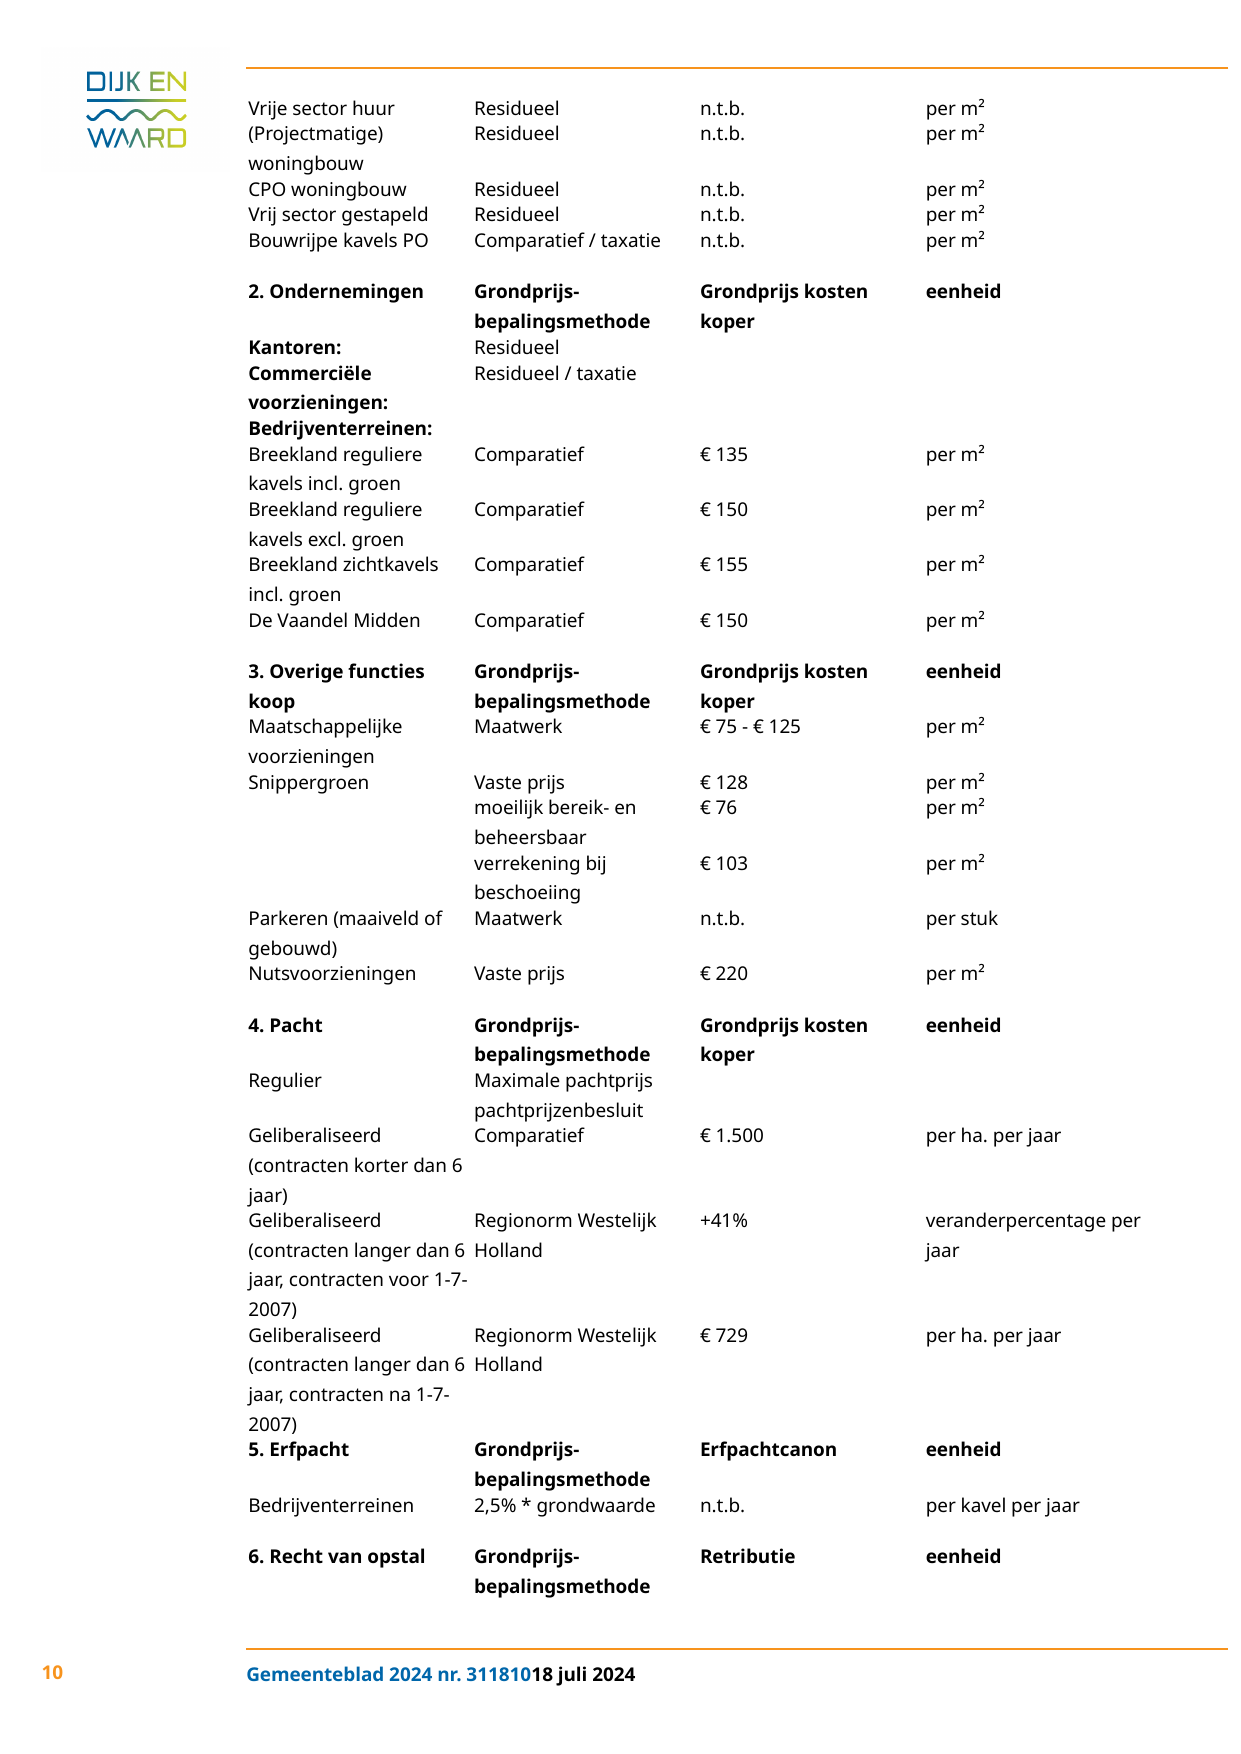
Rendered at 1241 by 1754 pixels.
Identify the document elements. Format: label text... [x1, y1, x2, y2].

table_cell eenheid [926, 1012, 1152, 1067]
table_cell n.t.b. [700, 227, 926, 253]
table_cell per ha. per jaar [926, 1322, 1152, 1436]
table_cell n.t.b. [700, 176, 926, 202]
table_cell Grondprijs kosten koper [700, 279, 926, 334]
table_cell Grondprijs-bepalingsmethode [474, 1012, 700, 1067]
table_cell Retributie [700, 1543, 926, 1598]
table_cell Grondprijs-bepalingsmethode [474, 658, 700, 713]
table_cell 5. Erfpacht [248, 1436, 474, 1492]
table_cell € 1.500 [700, 1123, 926, 1207]
table_cell [248, 1518, 474, 1543]
table_cell moeilijk bereik- en beheersbaar [474, 795, 700, 850]
table_cell Kantoren: [248, 334, 474, 360]
table_cell CPO woningbouw [248, 176, 474, 202]
table_cell Regionorm Westelijk Holland [474, 1208, 700, 1322]
table_cell Breekland reguliere kavels incl. groen [248, 441, 474, 496]
table_cell Vaste prijs [474, 769, 700, 794]
table_cell [926, 1067, 1152, 1123]
table_cell [474, 633, 700, 658]
table_cell Vaste prijs [474, 961, 700, 986]
table_cell Parkeren (maaiveld of gebouwd) [248, 905, 474, 961]
table_cell Residueel [474, 334, 700, 360]
table_cell De Vaandel Midden [248, 607, 474, 632]
table_cell [700, 360, 926, 415]
table_cell [926, 986, 1152, 1012]
table_cell eenheid [926, 279, 1152, 334]
table_cell Grondprijs-bepalingsmethode [474, 1543, 700, 1598]
table_cell € 155 [700, 551, 926, 607]
table_cell 4. Pacht [248, 1012, 474, 1067]
table_cell Comparatief [474, 496, 700, 551]
table_cell [248, 633, 474, 658]
table_cell per m² [926, 961, 1152, 986]
table_cell Bedrijventerreinen: [248, 415, 474, 441]
table_cell € 150 [700, 496, 926, 551]
table_cell [474, 1518, 700, 1543]
table_cell n.t.b. [700, 95, 926, 121]
table_cell 2,5% * grondwaarde [474, 1492, 700, 1517]
table_cell per m² [926, 607, 1152, 632]
table_cell € 150 [700, 607, 926, 632]
table_cell Geliberaliseerd (contracten langer dan 6 jaar, contracten na 1-7-2007) [248, 1322, 474, 1436]
table_cell n.t.b. [700, 202, 926, 227]
table_cell Maatwerk [474, 905, 700, 961]
table_cell [700, 1518, 926, 1543]
table_cell Maximale pachtprijs pachtprijzenbesluit [474, 1067, 700, 1123]
table_cell [474, 253, 700, 279]
table_cell per stuk [926, 905, 1152, 961]
table_cell [474, 415, 700, 441]
table_cell eenheid [926, 1436, 1152, 1492]
table_cell € 135 [700, 441, 926, 496]
table_cell Breekland zichtkavels incl. groen [248, 551, 474, 607]
table_cell per ha. per jaar [926, 1123, 1152, 1207]
table_cell 3. Overige functies koop [248, 658, 474, 713]
table_cell [700, 253, 926, 279]
table_cell per m² [926, 441, 1152, 496]
table_cell per m² [926, 176, 1152, 202]
table_cell per m² [926, 551, 1152, 607]
table_cell eenheid [926, 1543, 1152, 1598]
table_cell Residueel [474, 202, 700, 227]
table_cell Comparatief / taxatie [474, 227, 700, 253]
table_cell Comparatief [474, 551, 700, 607]
table_cell n.t.b. [700, 121, 926, 176]
table_cell [248, 850, 474, 905]
table_cell [474, 986, 700, 1012]
table_cell [926, 360, 1152, 415]
table_cell Grondprijs-bepalingsmethode [474, 279, 700, 334]
picture [41, 47, 231, 172]
table_cell Regionorm Westelijk Holland [474, 1322, 700, 1436]
table_cell [700, 986, 926, 1012]
table_cell n.t.b. [700, 905, 926, 961]
table_cell Nutsvoorzieningen [248, 961, 474, 986]
table_cell [926, 1518, 1152, 1543]
table_cell Bedrijventerreinen [248, 1492, 474, 1517]
table_cell veranderpercentage per jaar [926, 1208, 1152, 1322]
table_cell verrekening bij beschoeiing [474, 850, 700, 905]
table_cell [926, 253, 1152, 279]
table_cell per m² [926, 714, 1152, 769]
table_cell [926, 334, 1152, 360]
table_cell n.t.b. [700, 1492, 926, 1517]
table_cell (Projectmatige) woningbouw [248, 121, 474, 176]
table_cell per m² [926, 121, 1152, 176]
table_cell Residueel / taxatie [474, 360, 700, 415]
table_cell [700, 633, 926, 658]
table_cell Grondprijs kosten koper [700, 1012, 926, 1067]
table_cell 6. Recht van opstal [248, 1543, 474, 1598]
table_cell per m² [926, 769, 1152, 794]
table_cell per m² [926, 227, 1152, 253]
table_cell per m² [926, 496, 1152, 551]
table_cell Maatschappelijke voorzieningen [248, 714, 474, 769]
table_cell Residueel [474, 121, 700, 176]
table_cell € 76 [700, 795, 926, 850]
table_cell [248, 986, 474, 1012]
table_cell Comparatief [474, 441, 700, 496]
table_cell per m² [926, 850, 1152, 905]
table_cell Regulier [248, 1067, 474, 1123]
table_cell Maatwerk [474, 714, 700, 769]
table_cell Geliberaliseerd (contracten korter dan 6 jaar) [248, 1123, 474, 1207]
table_cell Vrij sector gestapeld [248, 202, 474, 227]
table_cell +41% [700, 1208, 926, 1322]
table_cell Erfpachtcanon [700, 1436, 926, 1492]
table_cell Vrije sector huur [248, 95, 474, 121]
table_cell Commerciële voorzieningen: [248, 360, 474, 415]
table_cell Snippergroen [248, 769, 474, 794]
table_cell [248, 795, 474, 850]
table_cell Geliberaliseerd (contracten langer dan 6 jaar, contracten voor 1-7-2007) [248, 1208, 474, 1322]
table_cell Residueel [474, 176, 700, 202]
table_cell [248, 253, 474, 279]
table_cell € 128 [700, 769, 926, 794]
table_cell € 729 [700, 1322, 926, 1436]
table_cell € 220 [700, 961, 926, 986]
table_cell [926, 415, 1152, 441]
table_cell 2. Ondernemingen [248, 279, 474, 334]
table_cell Bouwrijpe kavels PO [248, 227, 474, 253]
table_cell Comparatief [474, 607, 700, 632]
table_cell per m² [926, 95, 1152, 121]
table_cell Grondprijs kosten koper [700, 658, 926, 713]
table_cell Comparatief [474, 1123, 700, 1207]
table_cell per m² [926, 202, 1152, 227]
table_cell Residueel [474, 95, 700, 121]
table_cell [926, 633, 1152, 658]
table_cell € 103 [700, 850, 926, 905]
table_cell [700, 1067, 926, 1123]
table_cell Breekland reguliere kavels excl. groen [248, 496, 474, 551]
table_cell eenheid [926, 658, 1152, 713]
table_cell Grondprijs-bepalingsmethode [474, 1436, 700, 1492]
table_cell [700, 334, 926, 360]
table_cell per m² [926, 795, 1152, 850]
table_cell per kavel per jaar [926, 1492, 1152, 1517]
table_cell € 75 - € 125 [700, 714, 926, 769]
table_cell [700, 415, 926, 441]
